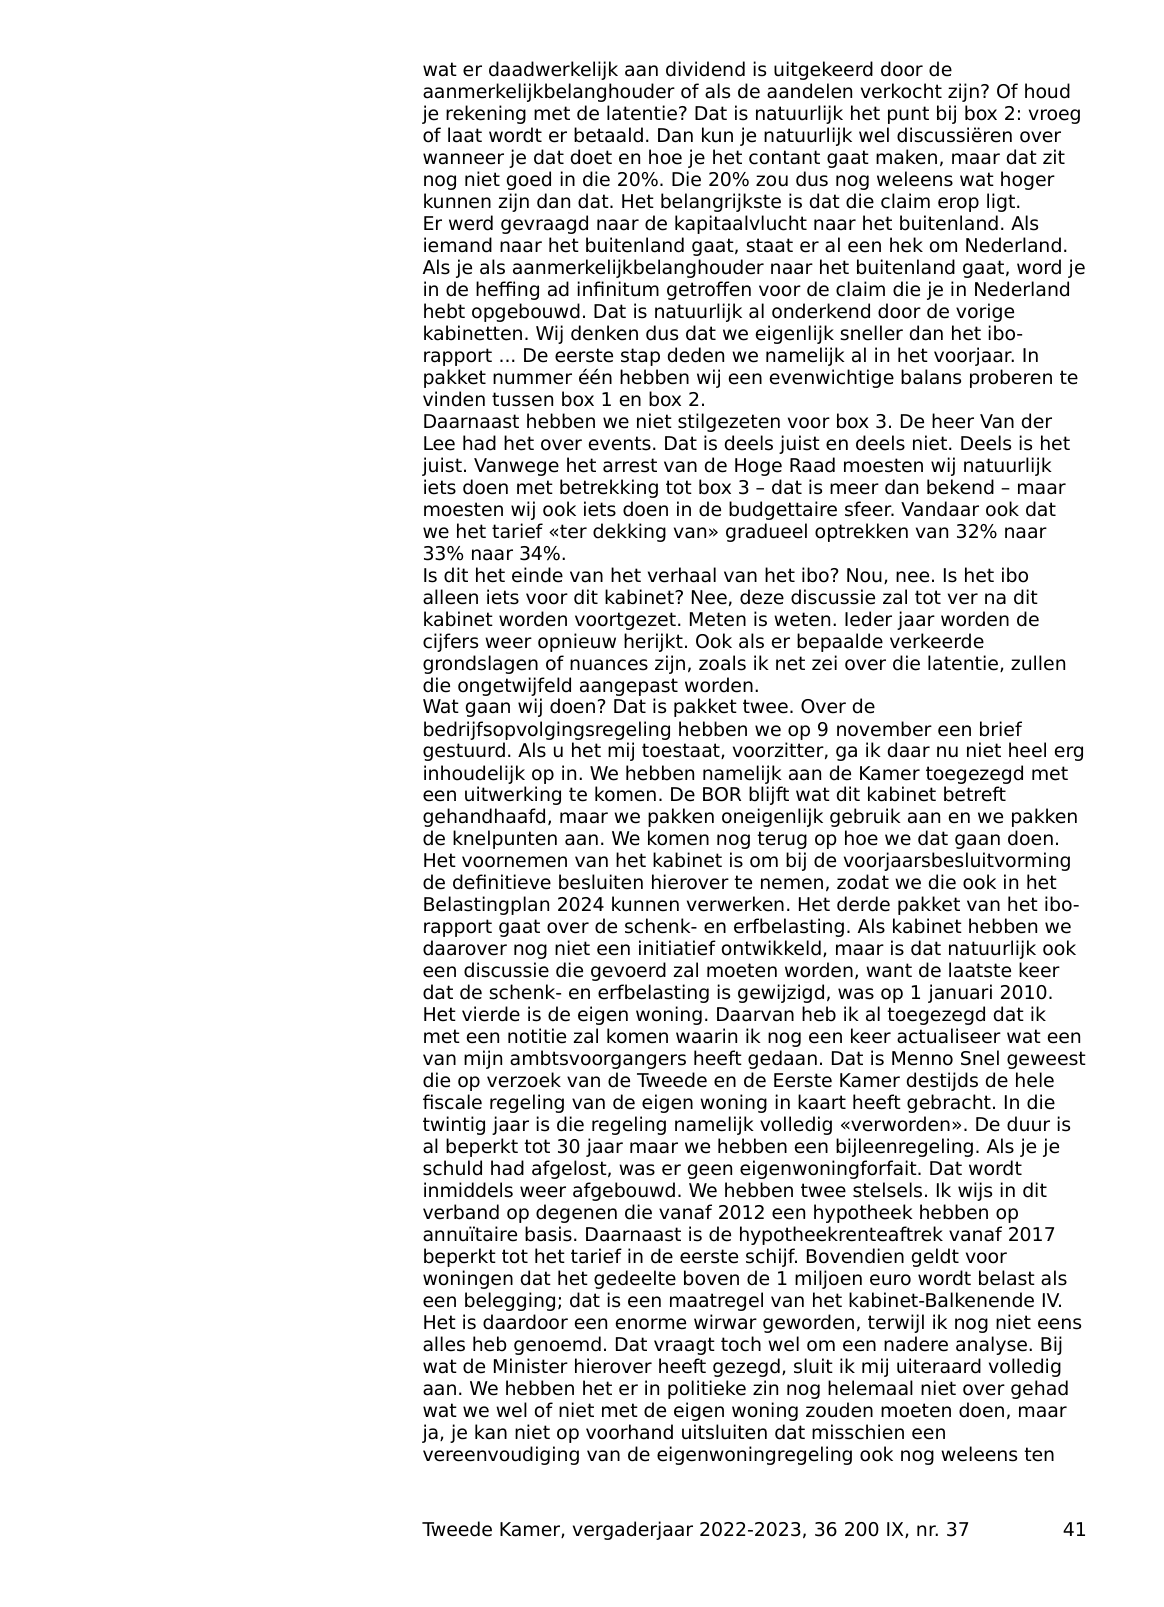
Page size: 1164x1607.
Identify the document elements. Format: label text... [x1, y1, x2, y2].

text Er werd gevraagd naar de kapitaalvlucht naar het buitenland. Als iemand naar het buitenland gaat, staat er al een hek om Nederland. Als je als aanmerkelijkbelanghouder naar het buitenland gaat, word je in de heffing ad infinitum getroffen voor de claim die je in Nederland hebt opgebouwd. Dat is natuurlijk al onderkend door de vorige kabinetten. Wij denken dus dat we eigenlijk sneller dan het ibo-rapport ... De eerste stap deden we namelijk al in het voorjaar. In pakket nummer één hebben wij een evenwichtige balans proberen te vinden tussen box 1 en box 2. [422, 213, 1087, 411]
text wat er daadwerkelijk aan dividend is uitgekeerd door de aanmerkelijkbelanghouder of als de aandelen verkocht zijn? Of houd je rekening met de latentie? Dat is natuurlijk het punt bij box 2: vroeg of laat wordt er betaald. Dan kun je natuurlijk wel discussiëren over wanneer je dat doet en hoe je het contant gaat maken, maar dat zit nog niet goed in die 20%. Die 20% zou dus nog weleens wat hoger kunnen zijn dan dat. Het belangrijkste is dat die claim erop ligt. [422, 59, 1087, 213]
text Het vierde is de eigen woning. Daarvan heb ik al toegezegd dat ik met een notitie zal komen waarin ik nog een keer actualiseer wat een van mijn ambtsvoorgangers heeft gedaan. Dat is Menno Snel geweest die op verzoek van de Tweede en de Eerste Kamer destijds de hele fiscale regeling van de eigen woning in kaart heeft gebracht. In die twintig jaar is die regeling namelijk volledig «verworden». De duur is al beperkt tot 30 jaar maar we hebben een bijleenregeling. Als je je schuld had afgelost, was er geen eigenwoningforfait. Dat wordt inmiddels weer afgebouwd. We hebben twee stelsels. Ik wijs in dit verband op degenen die vanaf 2012 een hypotheek hebben op annuïtaire basis. Daarnaast is de hypotheekrenteaftrek vanaf 2017 beperkt tot het tarief in de eerste schijf. Bovendien geldt voor woningen dat het gedeelte boven de 1 miljoen euro wordt belast als een belegging; dat is een maatregel van het kabinet-Balkenende IV. Het is daardoor een enorme wirwar geworden, terwijl ik nog niet eens alles heb genoemd. Dat vraagt toch wel om een nadere analyse. Bij wat de Minister hierover heeft gezegd, sluit ik mij uiteraard volledig aan. We hebben het er in politieke zin nog helemaal niet over gehad wat we wel of niet met de eigen woning zouden moeten doen, maar ja, je kan niet op voorhand uitsluiten dat misschien een vereenvoudiging van de eigenwoningregeling ook nog weleens ten [422, 1004, 1087, 1466]
text Daarnaast hebben we niet stilgezeten voor box 3. De heer Van der Lee had het over events. Dat is deels juist en deels niet. Deels is het juist. Vanwege het arrest van de Hoge Raad moesten wij natuurlijk iets doen met betrekking tot box 3 – dat is meer dan bekend – maar moesten wij ook iets doen in de budgettaire sfeer. Vandaar ook dat we het tarief «ter dekking van» gradueel optrekken van 32% naar 33% naar 34%. [422, 411, 1087, 564]
text Is dit het einde van het verhaal van het ibo? Nou, nee. Is het ibo alleen iets voor dit kabinet? Nee, deze discussie zal tot ver na dit kabinet worden voortgezet. Meten is weten. Ieder jaar worden de cijfers weer opnieuw herijkt. Ook als er bepaalde verkeerde grondslagen of nuances zijn, zoals ik net zei over die latentie, zullen die ongetwijfeld aangepast worden. [422, 564, 1087, 696]
text Wat gaan wij doen? Dat is pakket twee. Over de bedrijfsopvolgingsregeling hebben we op 9 november een brief gestuurd. Als u het mij toestaat, voorzitter, ga ik daar nu niet heel erg inhoudelijk op in. We hebben namelijk aan de Kamer toegezegd met een uitwerking te komen. De BOR blijft wat dit kabinet betreft gehandhaafd, maar we pakken oneigenlijk gebruik aan en we pakken de knelpunten aan. We komen nog terug op hoe we dat gaan doen. Het voornemen van het kabinet is om bij de voorjaarsbesluitvorming de definitieve besluiten hierover te nemen, zodat we die ook in het Belastingplan 2024 kunnen verwerken. Het derde pakket van het ibo-rapport gaat over de schenk- en erfbelasting. Als kabinet hebben we daarover nog niet een initiatief ontwikkeld, maar is dat natuurlijk ook een discussie die gevoerd zal moeten worden, want de laatste keer dat de schenk- en erfbelasting is gewijzigd, was op 1 januari 2010. [422, 696, 1087, 1004]
